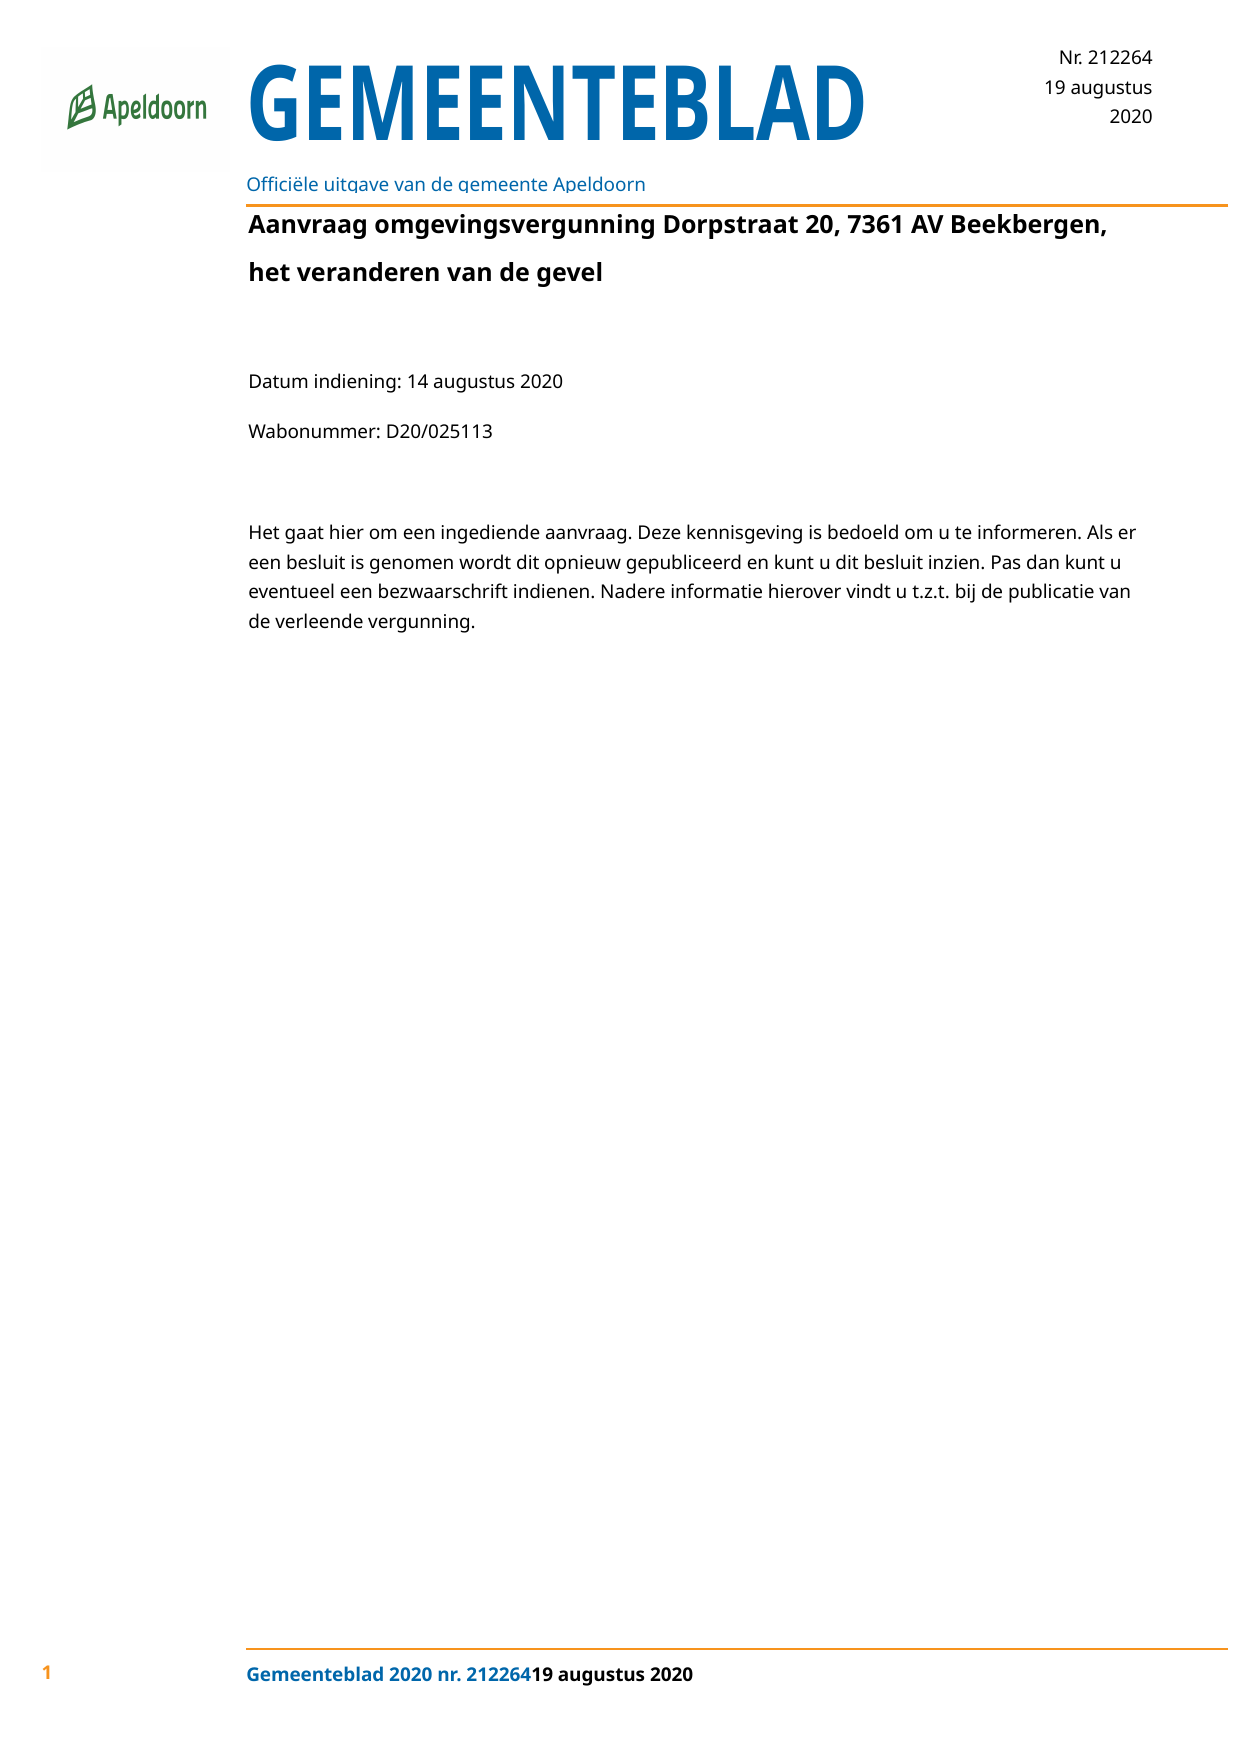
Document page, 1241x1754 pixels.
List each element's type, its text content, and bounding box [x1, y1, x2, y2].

text Aanvraag omgevingsvergunning Dorpstraat 20, 7361 AV Beekbergen, het veranderen van de gevel [248, 207, 1152, 288]
picture [41, 47, 231, 172]
text Wabonummer: D20/025113 [248, 419, 1152, 444]
text Het gaat hier om een ingediende aanvraag. Deze kennisgeving is bedoeld om u te informeren. Als er een besluit is genomen wordt dit opnieuw gepubliceerd en kunt u dit besluit inzien. Pas dan kunt u eventueel een bezwaarschrift indienen. Nadere informatie hierover vindt u t.z.t. bij de publicatie van de verleende vergunning. [248, 519, 1152, 634]
text Datum indiening: 14 augustus 2020 [248, 368, 1152, 394]
